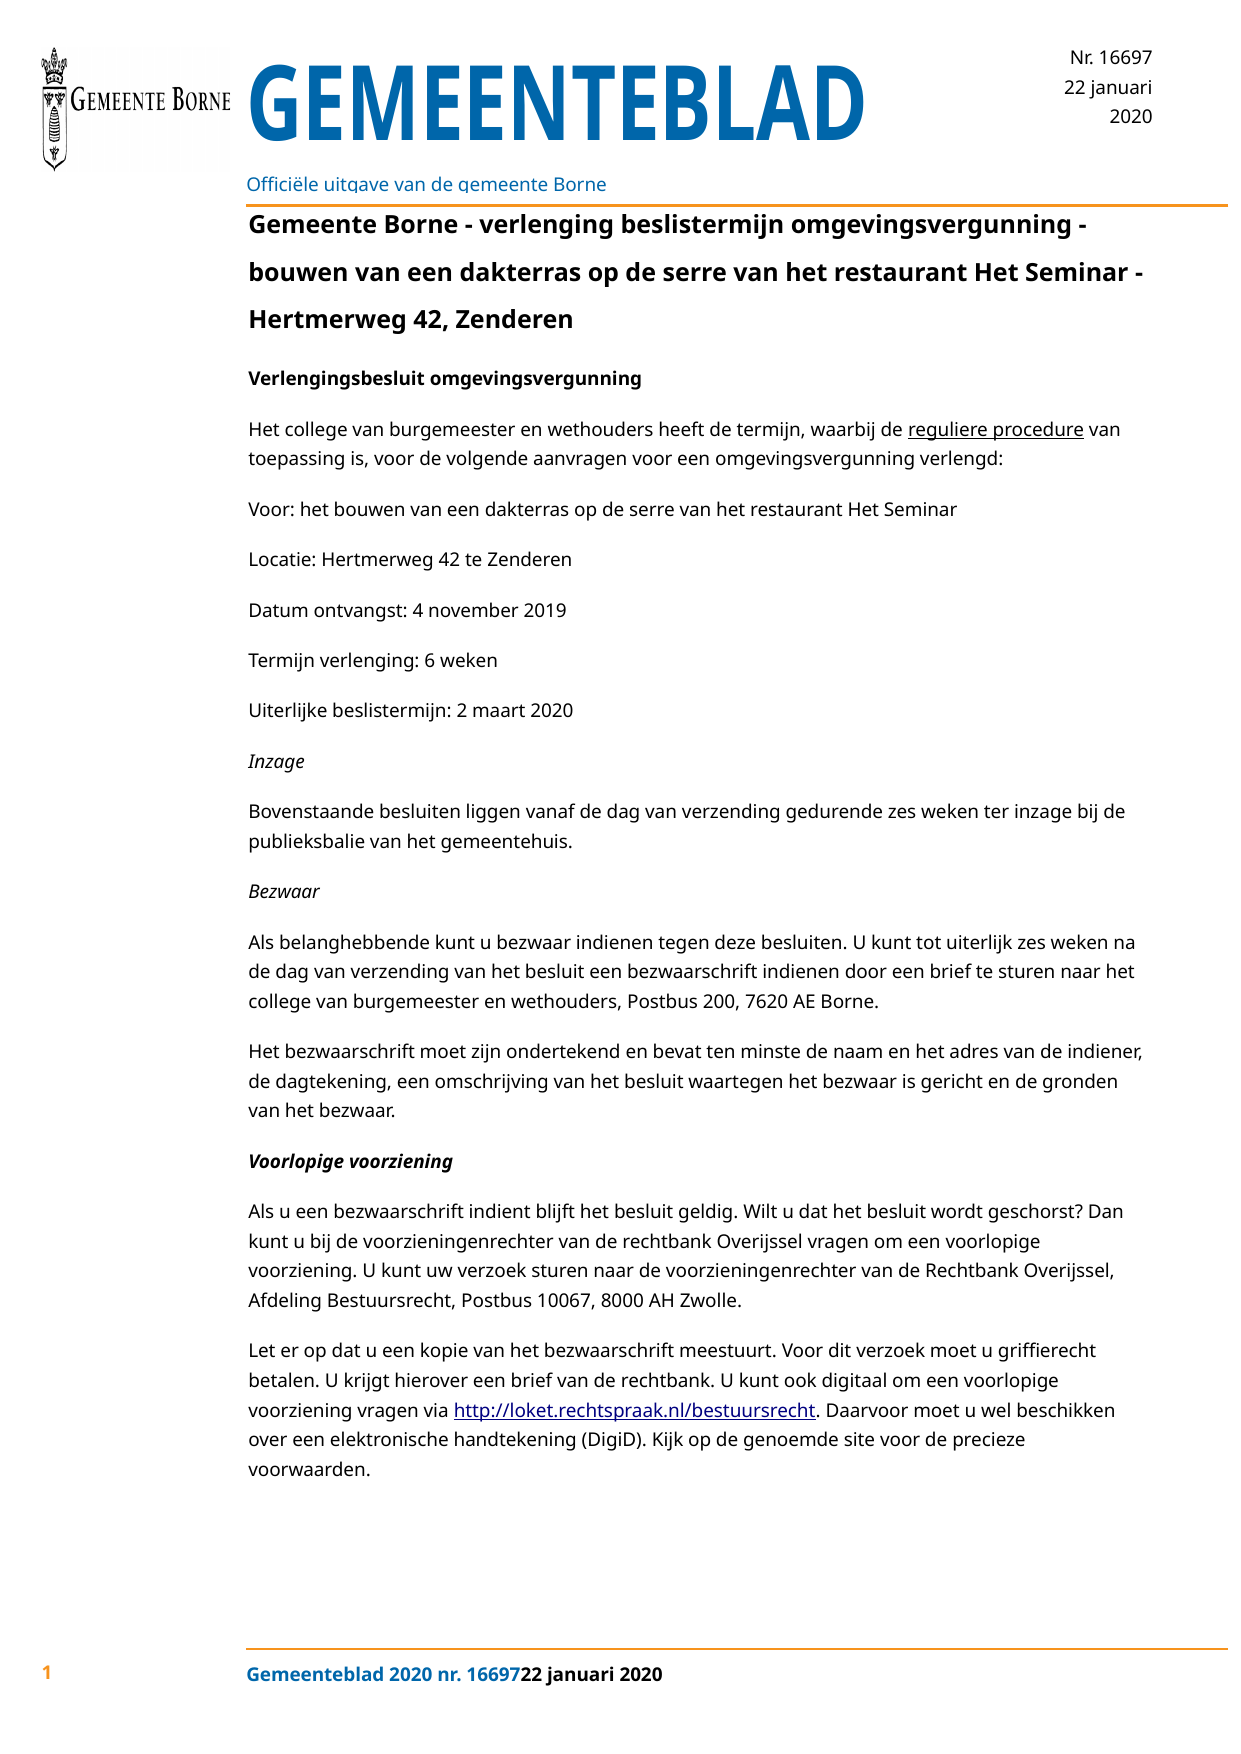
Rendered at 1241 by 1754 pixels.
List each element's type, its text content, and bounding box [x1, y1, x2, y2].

text Het bezwaarschrift moet zijn ondertekend en bevat ten minste de naam en het adres van de indiener, de dagtekening, een omschrijving van het besluit waartegen het bezwaar is gericht en de gronden van het bezwaar. [248, 1038, 1152, 1123]
text Als belanghebbende kunt u bezwaar indienen tegen deze besluiten. U kunt tot uiterlijk zes weken na de dag van verzending van het besluit een bezwaarschrift indienen door een brief te sturen naar het college van burgemeester en wethouders, Postbus 200, 7620 AE Borne. [248, 929, 1152, 1014]
text Inzage [248, 748, 1152, 774]
text Datum ontvangst: 4 november 2019 [248, 597, 1152, 622]
text Als u een bezwaarschrift indient blijft het besluit geldig. Wilt u dat het besluit wordt geschorst? Dan kunt u bij de voorzieningenrechter van de rechtbank Overijssel vragen om een voorlopige voorziening. U kunt uw verzoek sturen naar de voorzieningenrechter van de Rechtbank Overijssel, Afdeling Bestuursrecht, Postbus 10067, 8000 AH Zwolle. [248, 1198, 1152, 1313]
picture [41, 47, 231, 172]
text Locatie: Hertmerweg 42 te Zenderen [248, 546, 1152, 572]
text Voorlopige voorziening [248, 1148, 1152, 1174]
text Let er op dat u een kopie van het bezwaarschrift meestuurt. Voor dit verzoek moet u griffierecht betalen. U krijgt hierover een brief van de rechtbank. U kunt ook digitaal om een voorlopige voorziening vragen via http://loket.rechtspraak.nl/bestuursrecht. Daarvoor moet u wel beschikken over een elektronische handtekening (DigiD). Kijk op de genoemde site voor de precieze voorwaarden. [248, 1338, 1152, 1482]
text Het college van burgemeester en wethouders heeft de termijn, waarbij de reguliere procedure van toepassing is, voor de volgende aanvragen voor een omgevingsvergunning verlengd: [248, 416, 1152, 471]
text Verlengingsbesluit omgevingsvergunning [248, 366, 1152, 391]
text Bezwaar [248, 878, 1152, 904]
text Termijn verlenging: 6 weken [248, 647, 1152, 673]
text Uiterlijke beslistermijn: 2 maart 2020 [248, 698, 1152, 723]
text Bovenstaande besluiten liggen vanaf de dag van verzending gedurende zes weken ter inzage bij de publieksbalie van het gemeentehuis. [248, 798, 1152, 854]
text Voor: het bouwen van een dakterras op de serre van het restaurant Het Seminar [248, 496, 1152, 522]
text Gemeente Borne - verlenging beslistermijn omgevingsvergunning - bouwen van een dakterras op de serre van het restaurant Het Seminar - Hertmerweg 42, Zenderen [248, 207, 1152, 336]
